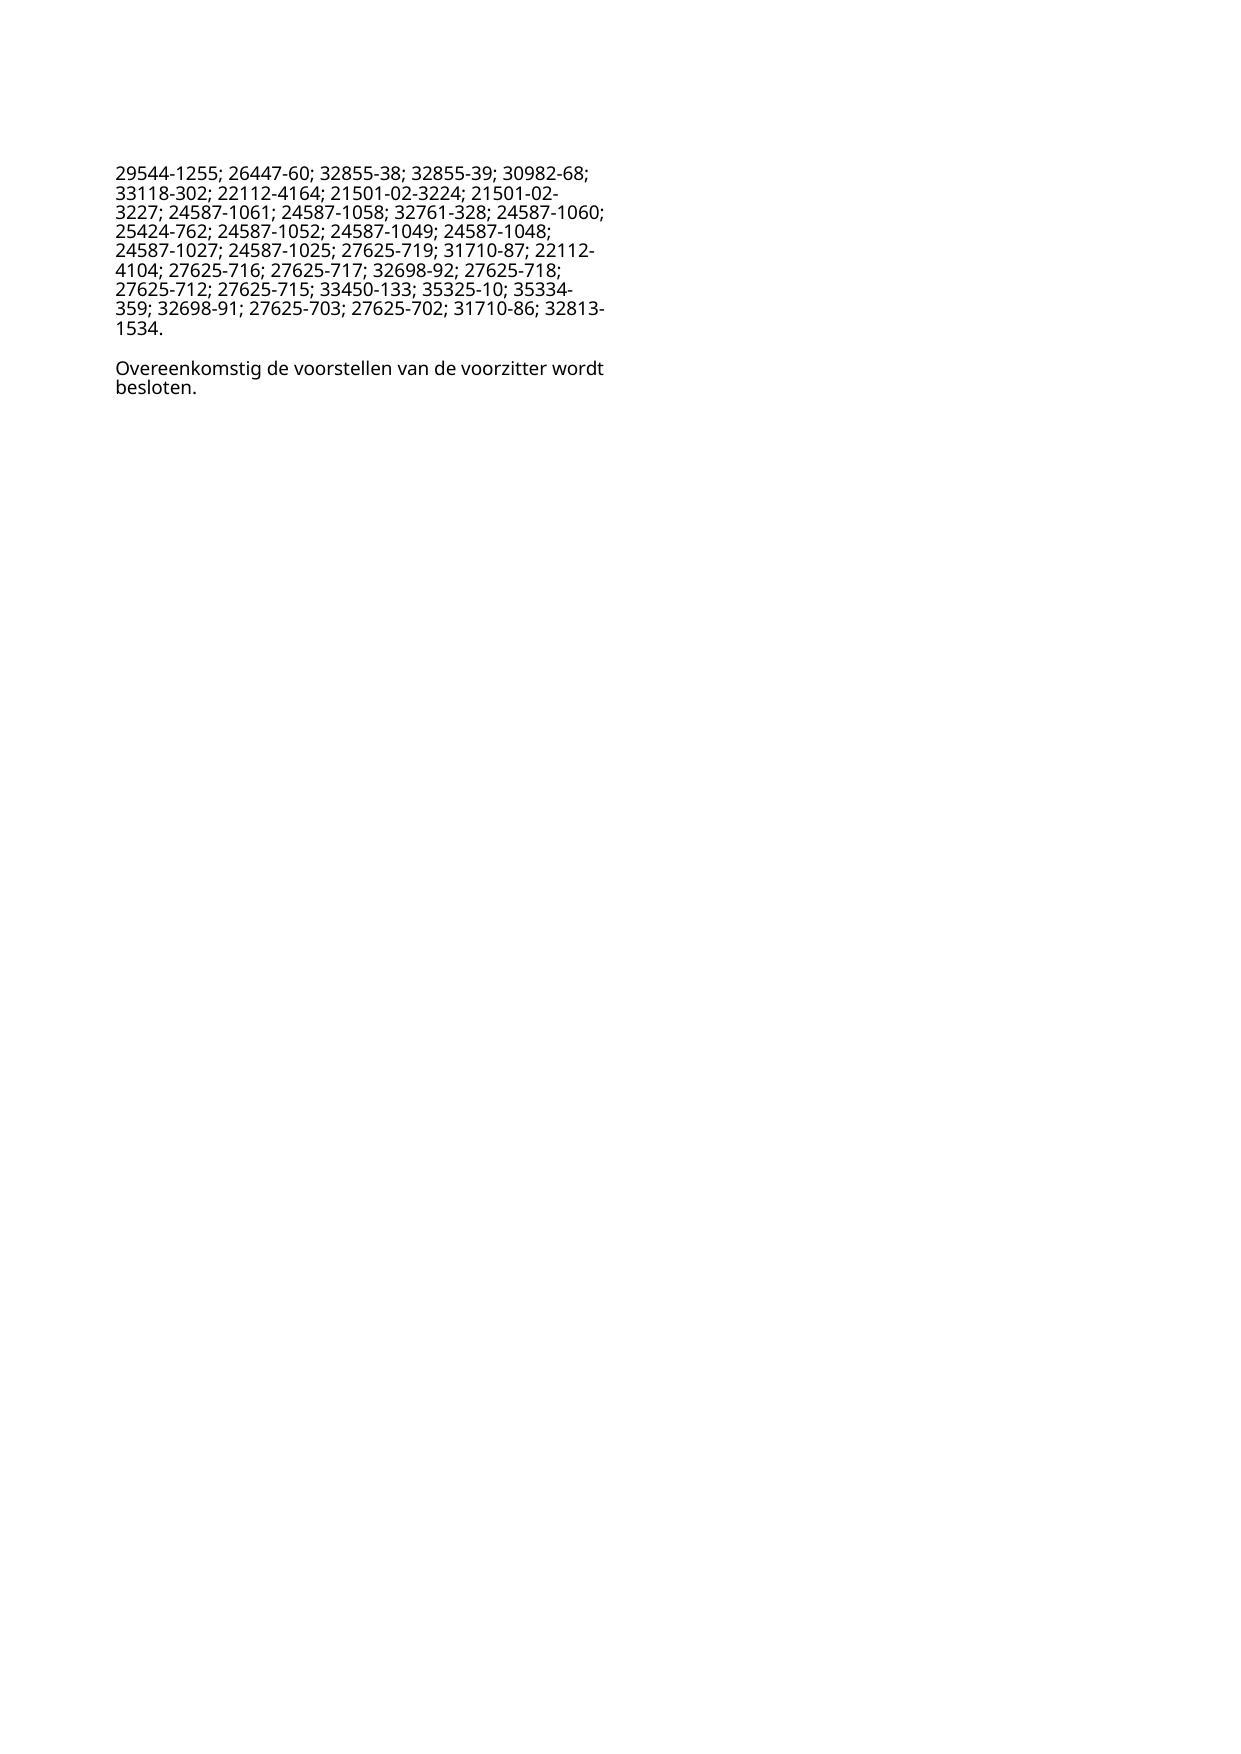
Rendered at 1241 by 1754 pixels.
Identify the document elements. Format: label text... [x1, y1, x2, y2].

text 29544-1255; 26447-60; 32855-38; 32855-39; 30982-68; 33118-302; 22112-4164; 21501-02-3224; 21501-02-3227; 24587-1061; 24587-1058; 32761-328; 24587-1060; 25424-762; 24587-1052; 24587-1049; 24587-1048; 24587-1027; 24587-1025; 27625-719; 31710-87; 22112-4104; 27625-716; 27625-717; 32698-92; 27625-718; 27625-712; 27625-715; 33450-133; 35325-10; 35334-359; 32698-91; 27625-703; 27625-702; 31710-86; 32813-1534. [115, 165, 605, 339]
text Overeenkomstig de voorstellen van de voorzitter wordt besloten. [115, 359, 605, 398]
